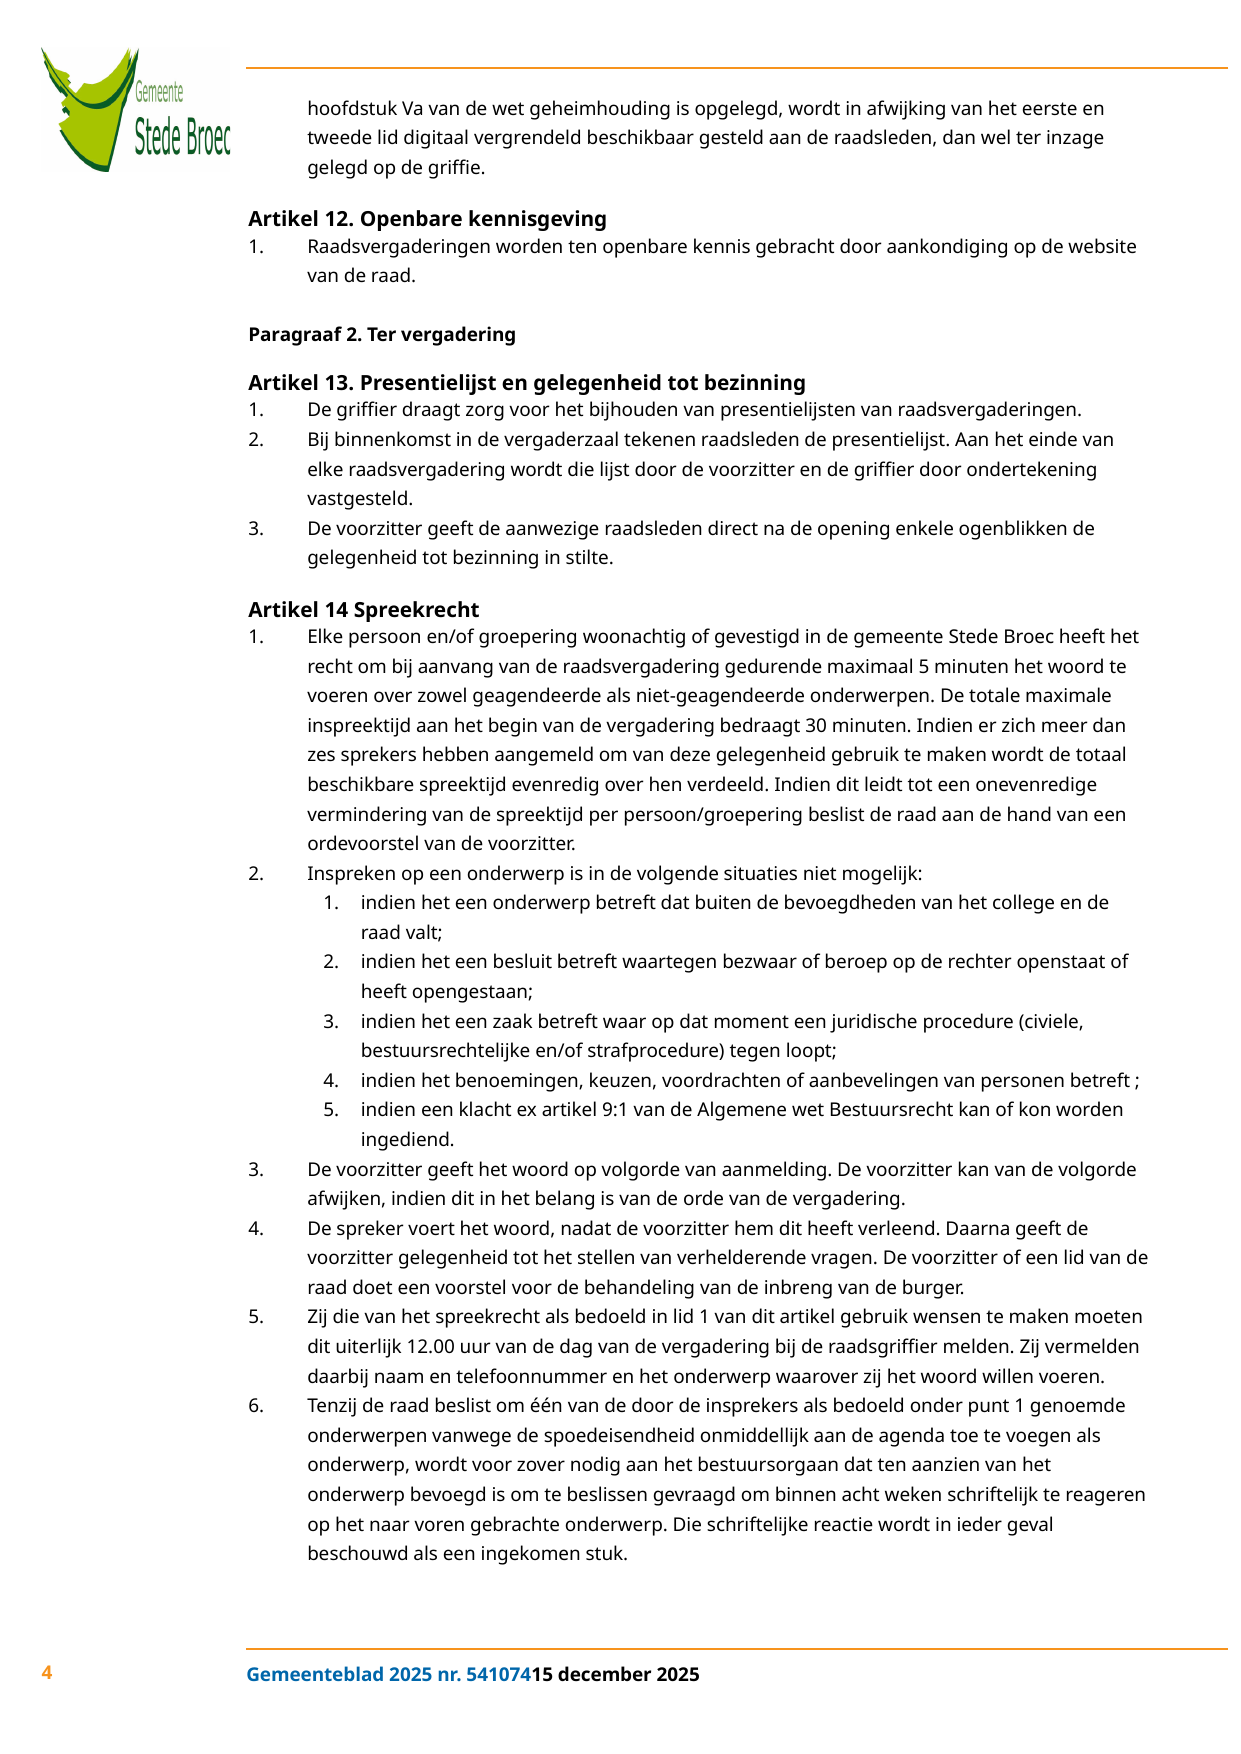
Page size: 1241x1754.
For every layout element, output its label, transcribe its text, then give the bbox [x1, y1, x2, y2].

text Artikel 14 Spreekrecht [248, 595, 1152, 623]
list Inspreken op een onderwerp is in de volgende situaties niet mogelijk: [248, 860, 1152, 886]
text Paragraaf 2. Ter vergadering [248, 322, 1152, 347]
list indien een klacht ex artikel 9:1 van de Algemene wet Bestuursrecht kan of kon worden ingediend. [323, 1097, 1152, 1152]
list Raadsvergaderingen worden ten openbare kennis gebracht door aankondiging op de website van de raad. [248, 233, 1152, 288]
list Elke persoon en/of groepering woonachtig of gevestigd in de gemeente Stede Broec heeft het recht om bij aanvang van de raadsvergadering gedurende maximaal 5 minuten het woord te voeren over zowel geagendeerde als niet-geagendeerde onderwerpen. De totale maximale inspreektijd aan het begin van de vergadering bedraagt 30 minuten. Indien er zich meer dan zes sprekers hebben aangemeld om van deze gelegenheid gebruik te maken wordt de totaal beschikbare spreektijd evenredig over hen verdeeld. Indien dit leidt tot een onevenredige vermindering van de spreektijd per persoon/groepering beslist de raad aan de hand van een ordevoorstel van de voorzitter. [248, 623, 1152, 856]
list indien het benoemingen, keuzen, voordrachten of aanbevelingen van personen betreft ; [323, 1067, 1152, 1093]
list Zij die van het spreekrecht als bedoeld in lid 1 van dit artikel gebruik wensen te maken moeten dit uiterlijk 12.00 uur van de dag van de vergadering bij de raadsgriffier melden. Zij vermelden daarbij naam en telefoonnummer en het onderwerp waarover zij het woord willen voeren. [248, 1304, 1152, 1389]
list De voorzitter geeft de aanwezige raadsleden direct na de opening enkele ogenblikken de gelegenheid tot bezinning in stilte. [248, 515, 1152, 570]
text Artikel 12. Openbare kennisgeving [248, 204, 1152, 233]
list indien het een besluit betreft waartegen bezwaar of beroep op de rechter openstaat of heeft opengestaan; [323, 949, 1152, 1004]
list De spreker voert het woord, nadat de voorzitter hem dit heeft verleend. Daarna geeft de voorzitter gelegenheid tot het stellen van verhelderende vragen. De voorzitter of een lid van de raad doet een voorstel voor de behandeling van de inbreng van de burger. [248, 1215, 1152, 1300]
list hoofdstuk Va van de wet geheimhouding is opgelegd, wordt in afwijking van het eerste en tweede lid digitaal vergrendeld beschikbaar gesteld aan de raadsleden, dan wel ter inzage gelegd op de griffie. [248, 95, 1152, 180]
list indien het een zaak betreft waar op dat moment een juridische procedure (civiele, bestuursrechtelijke en/of strafprocedure) tegen loopt; [323, 1008, 1152, 1063]
list Bij binnenkomst in de vergaderzaal tekenen raadsleden de presentielijst. Aan het einde van elke raadsvergadering wordt die lijst door de voorzitter en de griffier door ondertekening vastgesteld. [248, 426, 1152, 511]
text Artikel 13. Presentielijst en gelegenheid tot bezinning [248, 368, 1152, 397]
list De griffier draagt zorg voor het bijhouden van presentielijsten van raadsvergaderingen. [248, 397, 1152, 422]
list Tenzij de raad beslist om één van de door de insprekers als bedoeld onder punt 1 genoemde onderwerpen vanwege de spoedeisendheid onmiddellijk aan de agenda toe te voegen als onderwerp, wordt voor zover nodig aan het bestuursorgaan dat ten aanzien van het onderwerp bevoegd is om te beslissen gevraagd om binnen acht weken schriftelijk te reageren op het naar voren gebrachte onderwerp. Die schriftelijke reactie wordt in ieder geval beschouwd als een ingekomen stuk. [248, 1392, 1152, 1566]
list De voorzitter geeft het woord op volgorde van aanmelding. De voorzitter kan van de volgorde afwijken, indien dit in het belang is van de orde van de vergadering. [248, 1156, 1152, 1211]
picture [41, 47, 231, 172]
list indien het een onderwerp betreft dat buiten de bevoegdheden van het college en de raad valt; [323, 889, 1152, 945]
